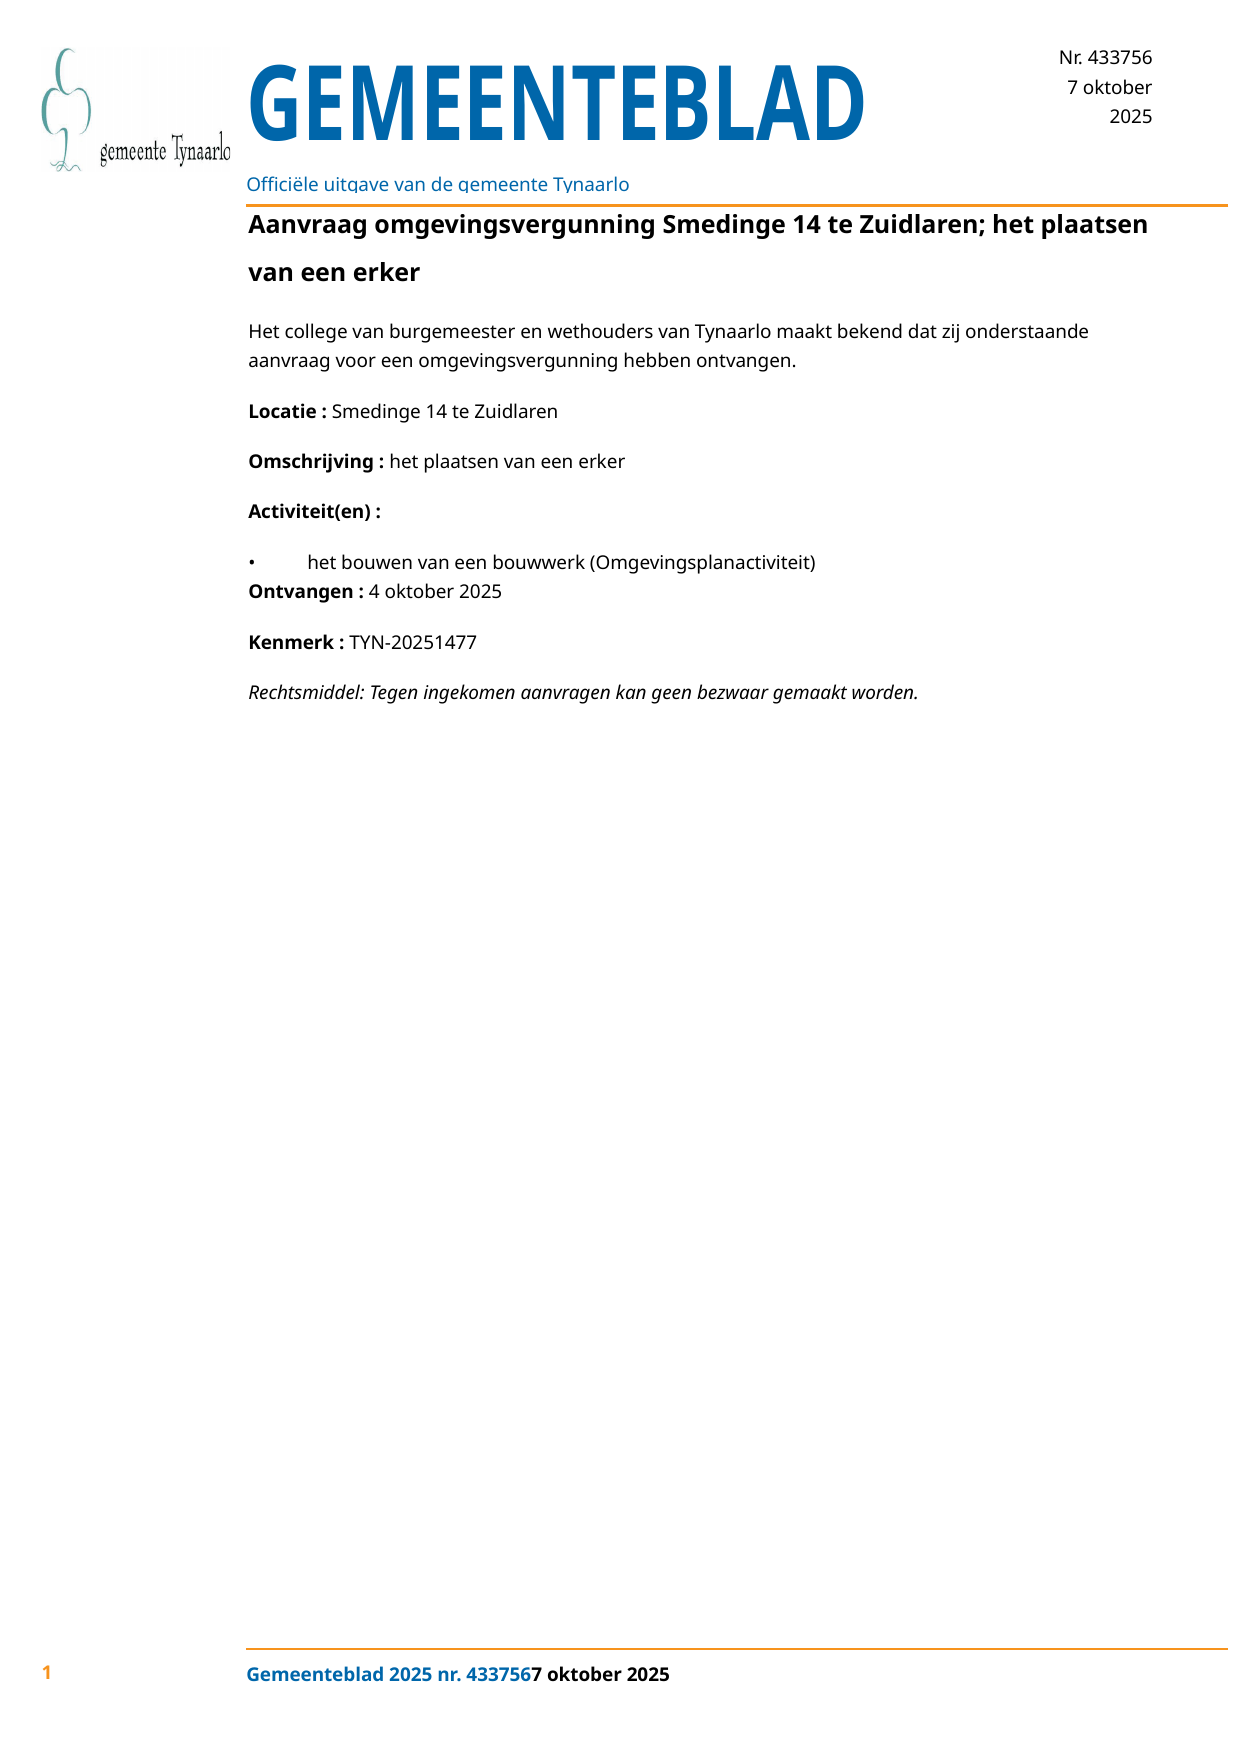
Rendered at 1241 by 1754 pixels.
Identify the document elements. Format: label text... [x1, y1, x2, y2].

text Activiteit(en) : [248, 499, 1152, 524]
text Het college van burgemeester en wethouders van Tynaarlo maakt bekend dat zij onderstaande aanvraag voor een omgevingsvergunning hebben ontvangen. [248, 318, 1152, 373]
text Locatie : Smedinge 14 te Zuidlaren [248, 398, 1152, 424]
text Ontvangen : 4 oktober 2025 [248, 579, 1152, 604]
list het bouwen van een bouwwerk (Omgevingsplanactiviteit) [248, 549, 1152, 575]
text Kenmerk : TYN-20251477 [248, 629, 1152, 655]
text Omschrijving : het plaatsen van een erker [248, 448, 1152, 474]
picture [41, 47, 231, 172]
text Aanvraag omgevingsvergunning Smedinge 14 te Zuidlaren; het plaatsen van een erker [248, 207, 1152, 288]
text Rechtsmiddel: Tegen ingekomen aanvragen kan geen bezwaar gemaakt worden. [248, 679, 1152, 705]
